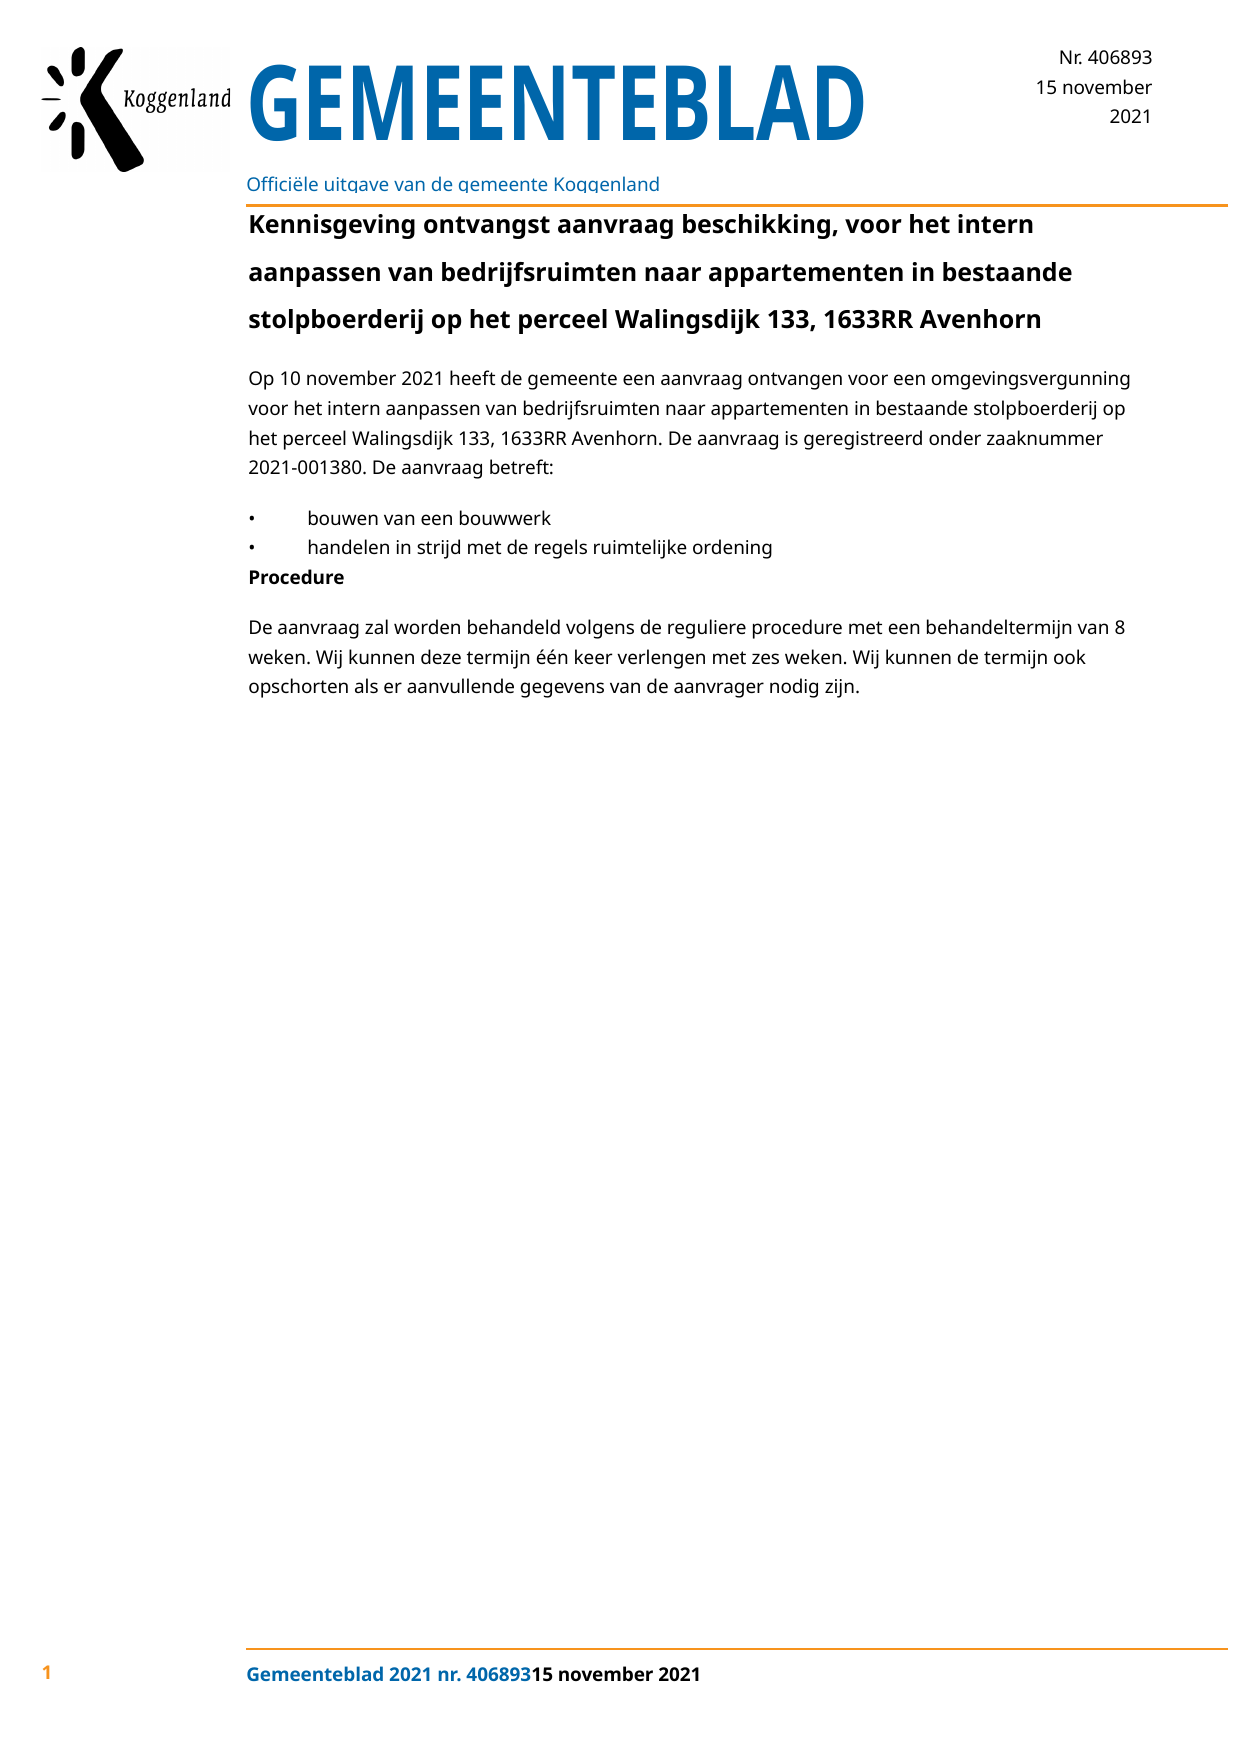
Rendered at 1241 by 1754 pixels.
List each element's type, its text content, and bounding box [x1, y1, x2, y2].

picture [41, 47, 231, 172]
list bouwen van een bouwwerk [248, 505, 1152, 530]
text De aanvraag zal worden behandeld volgens de reguliere procedure met een behandeltermijn van 8 weken. Wij kunnen deze termijn één keer verlengen met zes weken. Wij kunnen de termijn ook opschorten als er aanvullende gegevens van de aanvrager nodig zijn. [248, 614, 1152, 699]
text Procedure [248, 564, 1152, 589]
list handelen in strijd met de regels ruimtelijke ordening [248, 534, 1152, 560]
text Kennisgeving ontvangst aanvraag beschikking, voor het intern aanpassen van bedrijfsruimten naar appartementen in bestaande stolpboerderij op het perceel Walingsdijk 133, 1633RR Avenhorn [248, 207, 1152, 336]
text Op 10 november 2021 heeft de gemeente een aanvraag ontvangen voor een omgevingsvergunning voor het intern aanpassen van bedrijfsruimten naar appartementen in bestaande stolpboerderij op het perceel Walingsdijk 133, 1633RR Avenhorn. De aanvraag is geregistreerd onder zaaknummer 2021-001380. De aanvraag betreft: [248, 366, 1152, 480]
